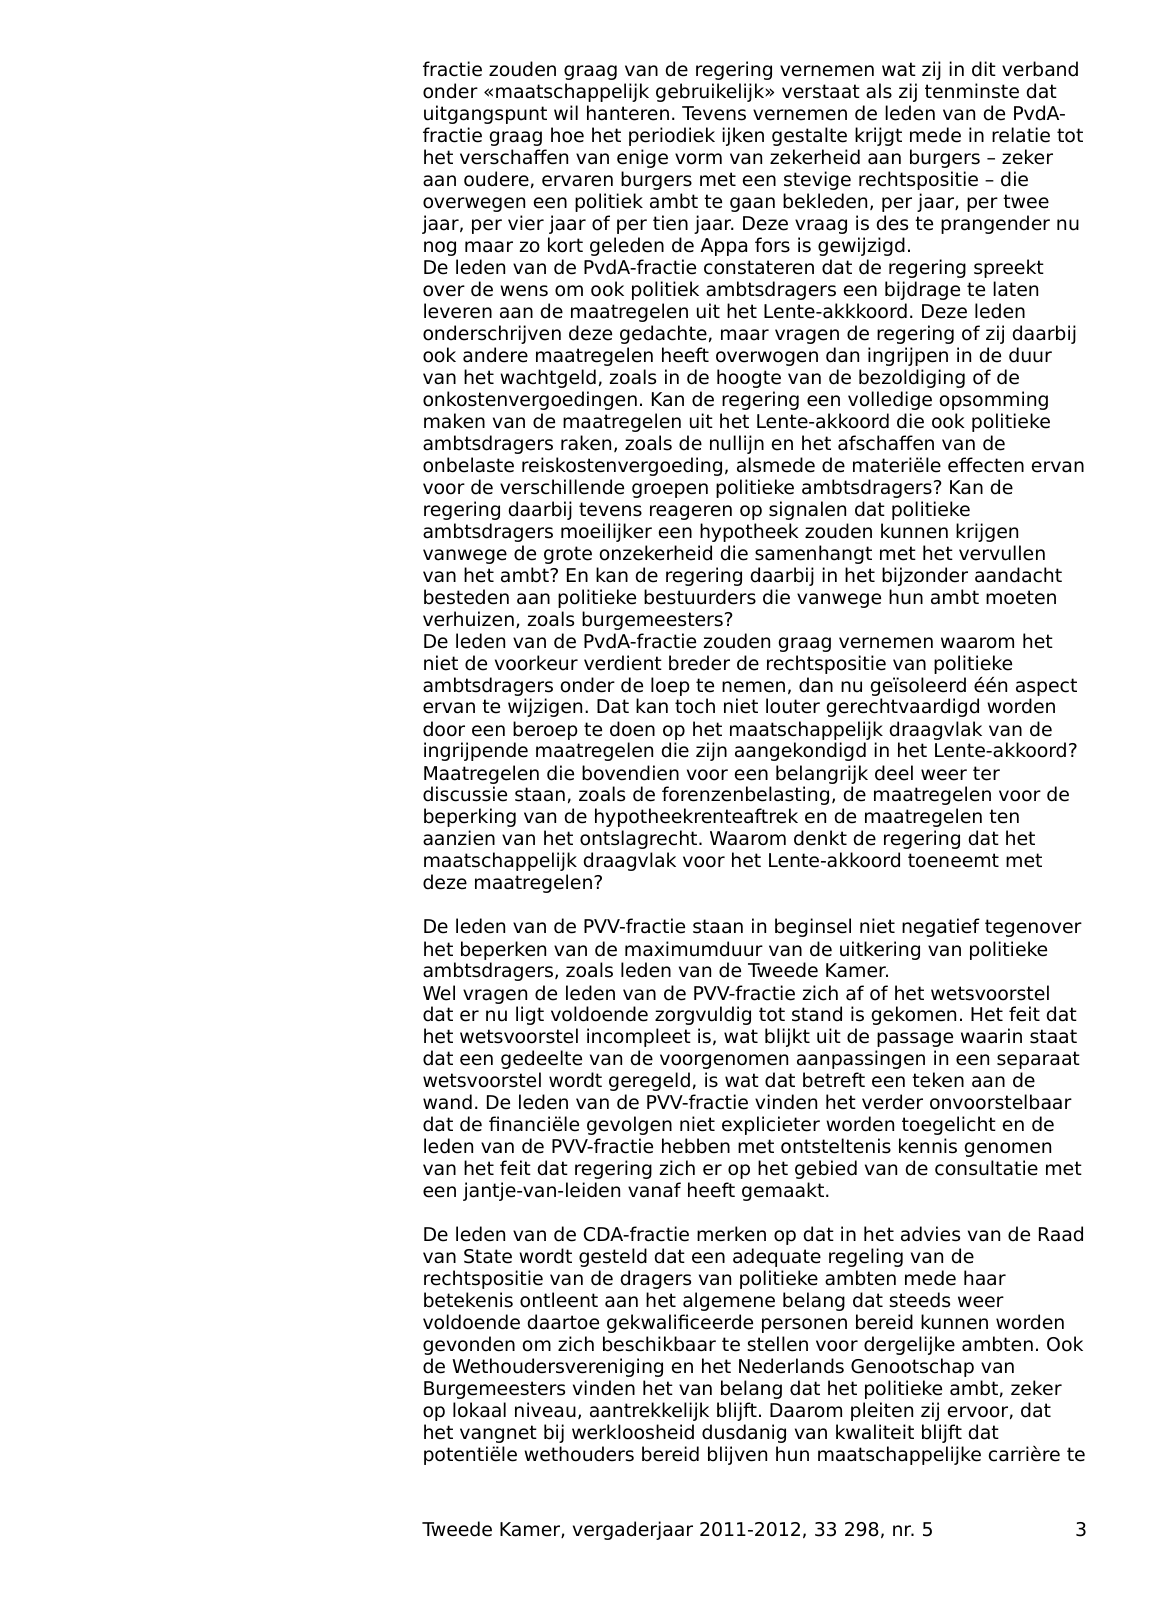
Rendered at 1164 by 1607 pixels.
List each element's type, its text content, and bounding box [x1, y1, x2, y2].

text Wel vragen de leden van de PVV-fractie zich af of het wetsvoorstel dat er nu ligt voldoende zorgvuldig tot stand is gekomen. Het feit dat het wetsvoorstel incompleet is, wat blijkt uit de passage waarin staat dat een gedeelte van de voorgenomen aanpassingen in een separaat wetsvoorstel wordt geregeld, is wat dat betreft een teken aan de wand. De leden van de PVV-fractie vinden het verder onvoorstelbaar dat de financiële gevolgen niet explicieter worden toegelicht en de leden van de PVV-fractie hebben met ontsteltenis kennis genomen van het feit dat regering zich er op het gebied van de consultatie met een jantje-van-leiden vanaf heeft gemaakt. [422, 982, 1087, 1202]
text De leden van de CDA-fractie merken op dat in het advies van de Raad van State wordt gesteld dat een adequate regeling van de rechtspositie van de dragers van politieke ambten mede haar betekenis ontleent aan het algemene belang dat steeds weer voldoende daartoe gekwalificeerde personen bereid kunnen worden gevonden om zich beschikbaar te stellen voor dergelijke ambten. Ook de Wethoudersvereniging en het Nederlands Genootschap van Burgemeesters vinden het van belang dat het politieke ambt, zeker op lokaal niveau, aantrekkelijk blijft. Daarom pleiten zij ervoor, dat het vangnet bij werkloosheid dusdanig van kwaliteit blijft dat potentiële wethouders bereid blijven hun maatschappelijke carrière te [422, 1224, 1087, 1466]
text De leden van de PVV-fractie staan in beginsel niet negatief tegenover het beperken van de maximumduur van de uitkering van politieke ambtsdragers, zoals leden van de Tweede Kamer. [422, 916, 1087, 982]
text De leden van de PvdA-fractie constateren dat de regering spreekt over de wens om ook politiek ambtsdragers een bijdrage te laten leveren aan de maatregelen uit het Lente-akkkoord. Deze leden onderschrijven deze gedachte, maar vragen de regering of zij daarbij ook andere maatregelen heeft overwogen dan ingrijpen in de duur van het wachtgeld, zoals in de hoogte van de bezoldiging of de onkostenvergoedingen. Kan de regering een volledige opsomming maken van de maatregelen uit het Lente-akkoord die ook politieke ambtsdragers raken, zoals de nullijn en het afschaffen van de onbelaste reiskostenvergoeding, alsmede de materiële effecten ervan voor de verschillende groepen politieke ambtsdragers? Kan de regering daarbij tevens reageren op signalen dat politieke ambtsdragers moeilijker een hypotheek zouden kunnen krijgen vanwege de grote onzekerheid die samenhangt met het vervullen van het ambt? En kan de regering daarbij in het bijzonder aandacht besteden aan politieke bestuurders die vanwege hun ambt moeten verhuizen, zoals burgemeesters? [422, 257, 1087, 631]
text De leden van de PvdA-fractie zouden graag vernemen waarom het niet de voorkeur verdient breder de rechtspositie van politieke ambtsdragers onder de loep te nemen, dan nu geïsoleerd één aspect ervan te wijzigen. Dat kan toch niet louter gerechtvaardigd worden door een beroep te doen op het maatschappelijk draagvlak van de ingrijpende maatregelen die zijn aangekondigd in het Lente-akkoord? Maatregelen die bovendien voor een belangrijk deel weer ter discussie staan, zoals de forenzenbelasting, de maatregelen voor de beperking van de hypotheekrenteaftrek en de maatregelen ten aanzien van het ontslagrecht. Waarom denkt de regering dat het maatschappelijk draagvlak voor het Lente-akkoord toeneemt met deze maatregelen? [422, 631, 1087, 894]
text fractie zouden graag van de regering vernemen wat zij in dit verband onder «maatschappelijk gebruikelijk» verstaat als zij tenminste dat uitgangspunt wil hanteren. Tevens vernemen de leden van de PvdA-fractie graag hoe het periodiek ijken gestalte krijgt mede in relatie tot het verschaffen van enige vorm van zekerheid aan burgers – zeker aan oudere, ervaren burgers met een stevige rechtspositie – die overwegen een politiek ambt te gaan bekleden, per jaar, per twee jaar, per vier jaar of per tien jaar. Deze vraag is des te prangender nu nog maar zo kort geleden de Appa fors is gewijzigd. [422, 59, 1087, 257]
